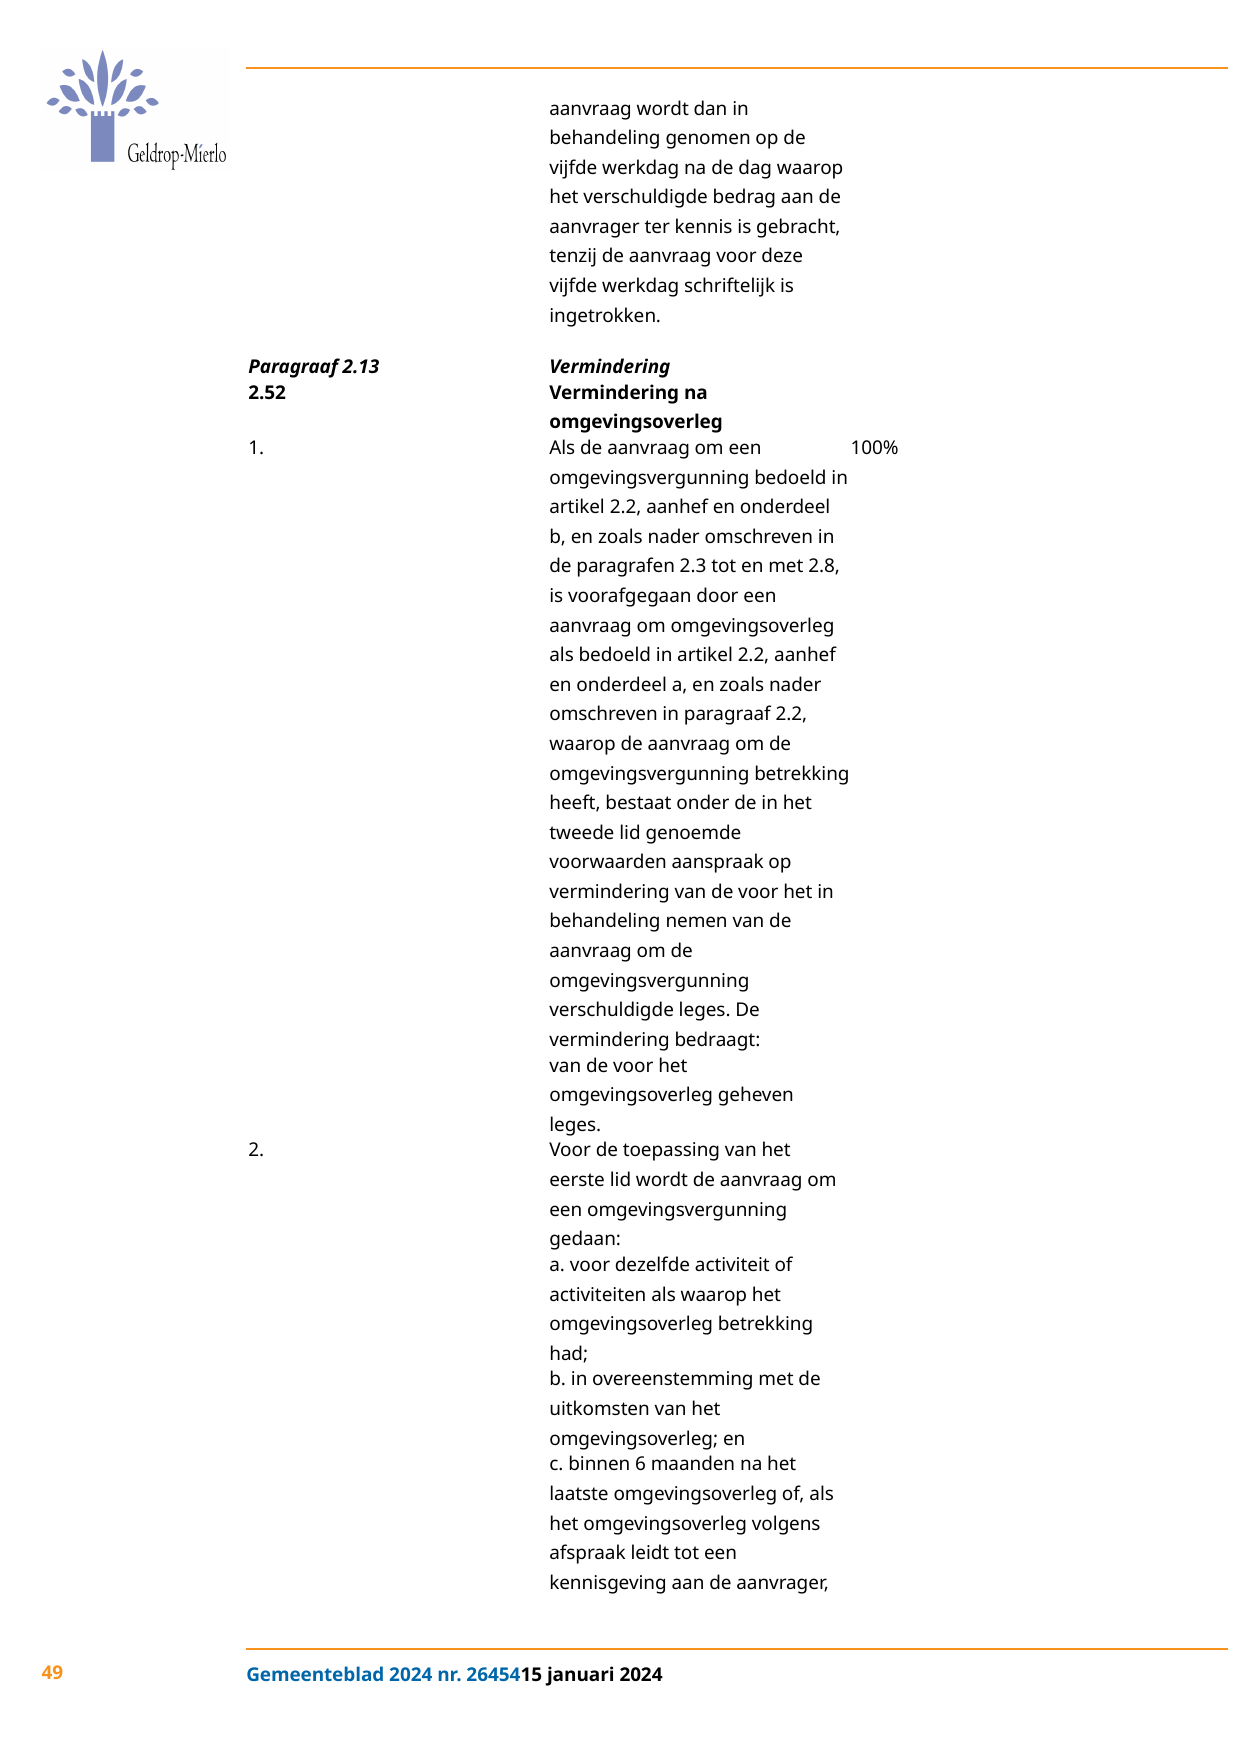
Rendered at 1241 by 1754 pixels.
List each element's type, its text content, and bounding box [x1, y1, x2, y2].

table_cell [850, 328, 1152, 353]
table_cell [850, 95, 1152, 328]
table_cell a. voor dezelfde activiteit of activiteiten als waarop het omgevingsoverleg betrekking had; [549, 1251, 850, 1366]
table_cell c. binnen 6 maanden na het laatste omgevingsoverleg of, als het omgevingsoverleg volgens afspraak leidt tot een kennisgeving aan de aanvrager, [549, 1451, 850, 1594]
table_cell [850, 353, 1152, 379]
table_cell [850, 1451, 1152, 1594]
table_cell 100% [850, 434, 1152, 1052]
table_cell [549, 328, 850, 353]
table_cell [248, 1366, 549, 1451]
table_cell Voor de toepassing van het eerste lid wordt de aanvraag om een omgevingsvergunning gedaan: [549, 1137, 850, 1251]
table_cell b. in overeenstemming met de uitkomsten van het omgevingsoverleg; en [549, 1366, 850, 1451]
table_cell Als de aanvraag om een omgevingsvergunning bedoeld in artikel 2.2, aanhef en onderdeel b, en zoals nader omschreven in de paragrafen 2.3 tot en met 2.8, is voorafgegaan door een aanvraag om omgevingsoverleg als bedoeld in artikel 2.2, aanhef en onderdeel a, en zoals nader omschreven in paragraaf 2.2, waarop de aanvraag om de omgevingsvergunning betrekking heeft, bestaat onder de in het tweede lid genoemde voorwaarden aanspraak op vermindering van de voor het in behandeling nemen van de aanvraag om de omgevingsvergunning verschuldigde leges. De vermindering bedraagt: [549, 434, 850, 1052]
table_cell aanvraag wordt dan in behandeling genomen op de vijfde werkdag na de dag waarop het verschuldigde bedrag aan de aanvrager ter kennis is gebracht, tenzij de aanvraag voor deze vijfde werkdag schriftelijk is ingetrokken. [549, 95, 850, 328]
table_cell [248, 1451, 549, 1594]
table_cell [248, 1251, 549, 1366]
table_cell 2.52 [248, 379, 549, 434]
table_cell [850, 1251, 1152, 1366]
table_cell 2. [248, 1137, 549, 1251]
table_cell [248, 328, 549, 353]
table_cell [248, 95, 549, 328]
table_cell [850, 1366, 1152, 1451]
table_cell [850, 1137, 1152, 1251]
table_cell [248, 1052, 549, 1137]
table_cell [850, 379, 1152, 434]
table_cell van de voor het omgevingsoverleg geheven leges. [549, 1052, 850, 1137]
picture [41, 47, 231, 172]
table_cell Vermindering [549, 353, 850, 379]
table_cell 1. [248, 434, 549, 1052]
table_cell [850, 1052, 1152, 1137]
table_cell Vermindering na omgevingsoverleg [549, 379, 850, 434]
table_cell Paragraaf 2.13 [248, 353, 549, 379]
